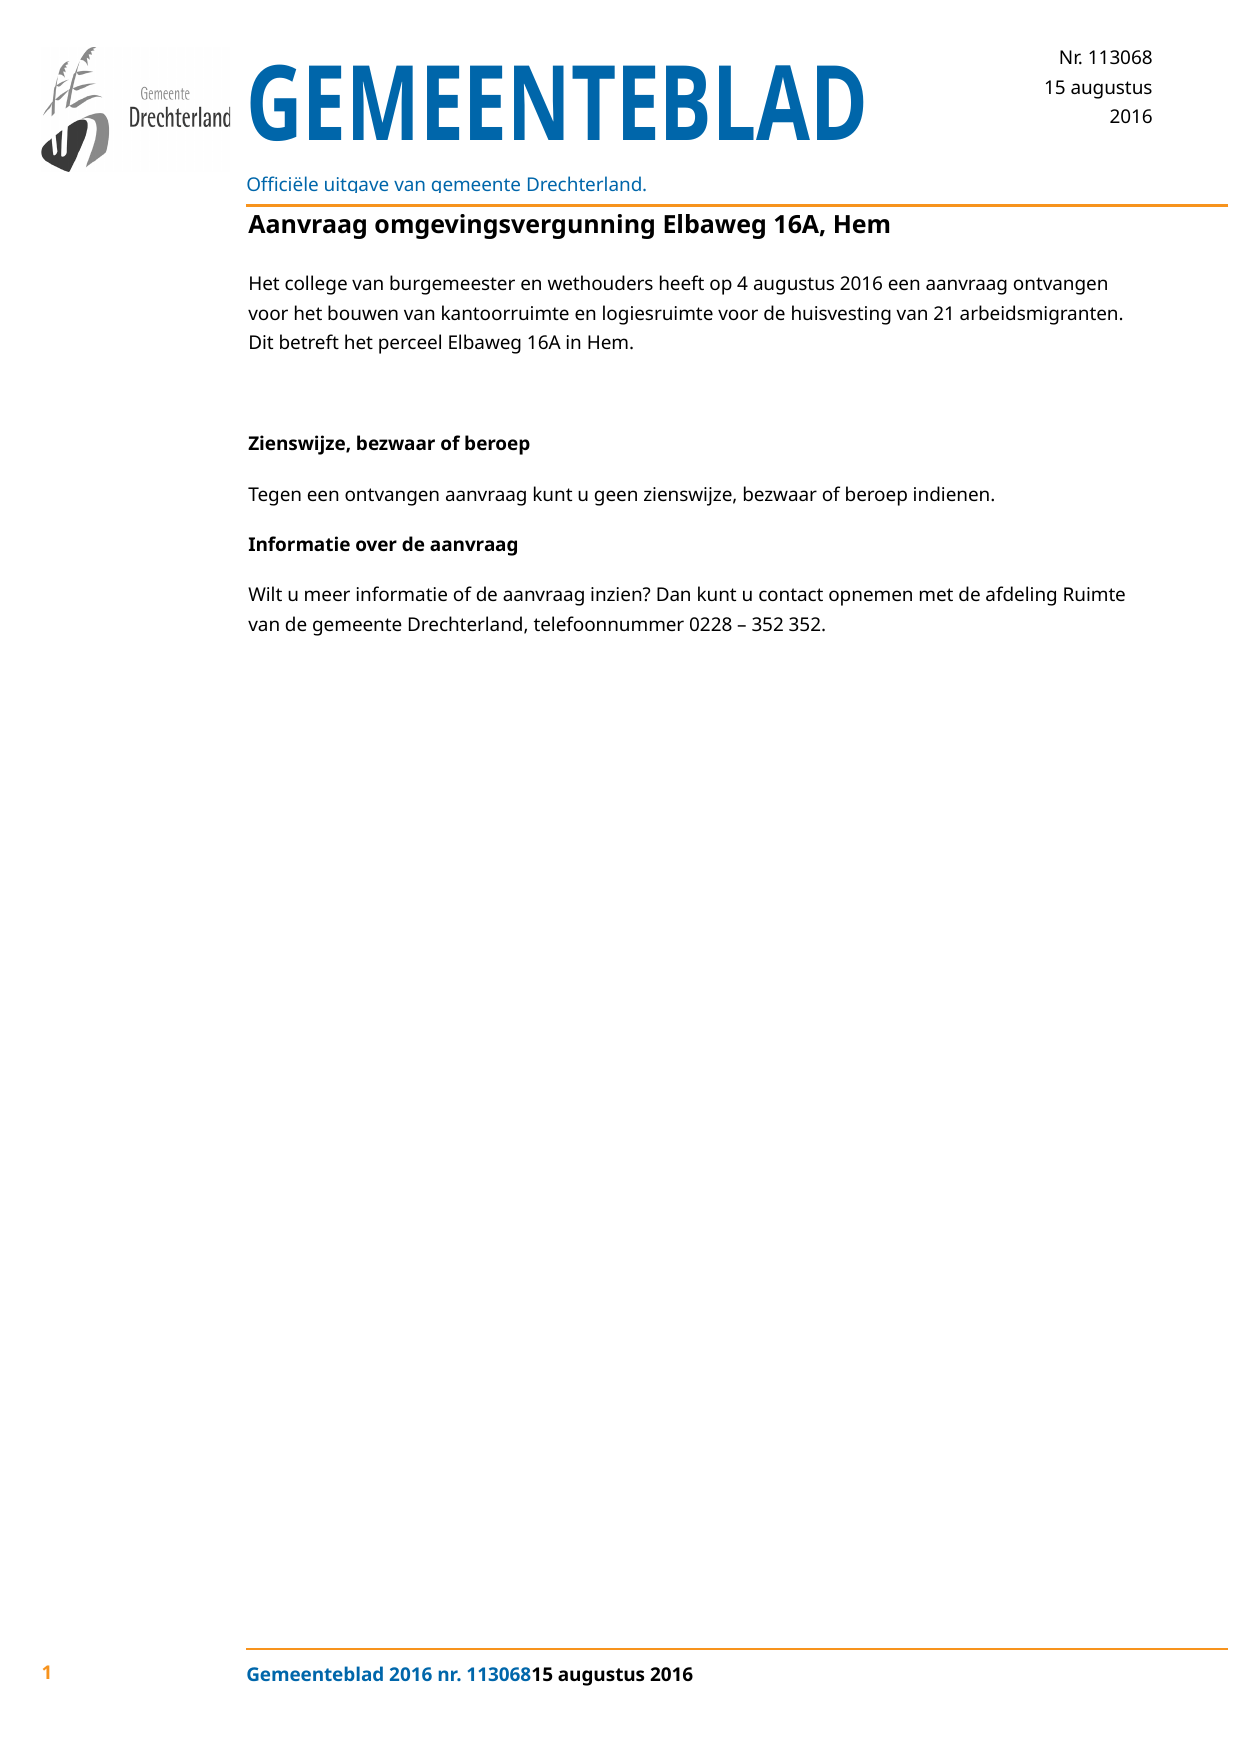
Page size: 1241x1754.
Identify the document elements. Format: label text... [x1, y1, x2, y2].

text Het college van burgemeester en wethouders heeft op 4 augustus 2016 een aanvraag ontvangen voor het bouwen van kantoorruimte en logiesruimte voor de huisvesting van 21 arbeidsmigranten. Dit betreft het perceel Elbaweg 16A in Hem. [248, 270, 1152, 355]
text Tegen een ontvangen aanvraag kunt u geen zienswijze, bezwaar of beroep indienen. [248, 481, 1152, 506]
text Wilt u meer informatie of de aanvraag inzien? Dan kunt u contact opnemen met de afdeling Ruimte van de gemeente Drechterland, telefoonnummer 0228 – 352 352. [248, 582, 1152, 637]
text Informatie over de aanvraag [248, 531, 1152, 557]
text Aanvraag omgevingsvergunning Elbaweg 16A, Hem [248, 207, 1152, 241]
picture [41, 47, 231, 172]
text Zienswijze, bezwaar of beroep [248, 430, 1152, 456]
